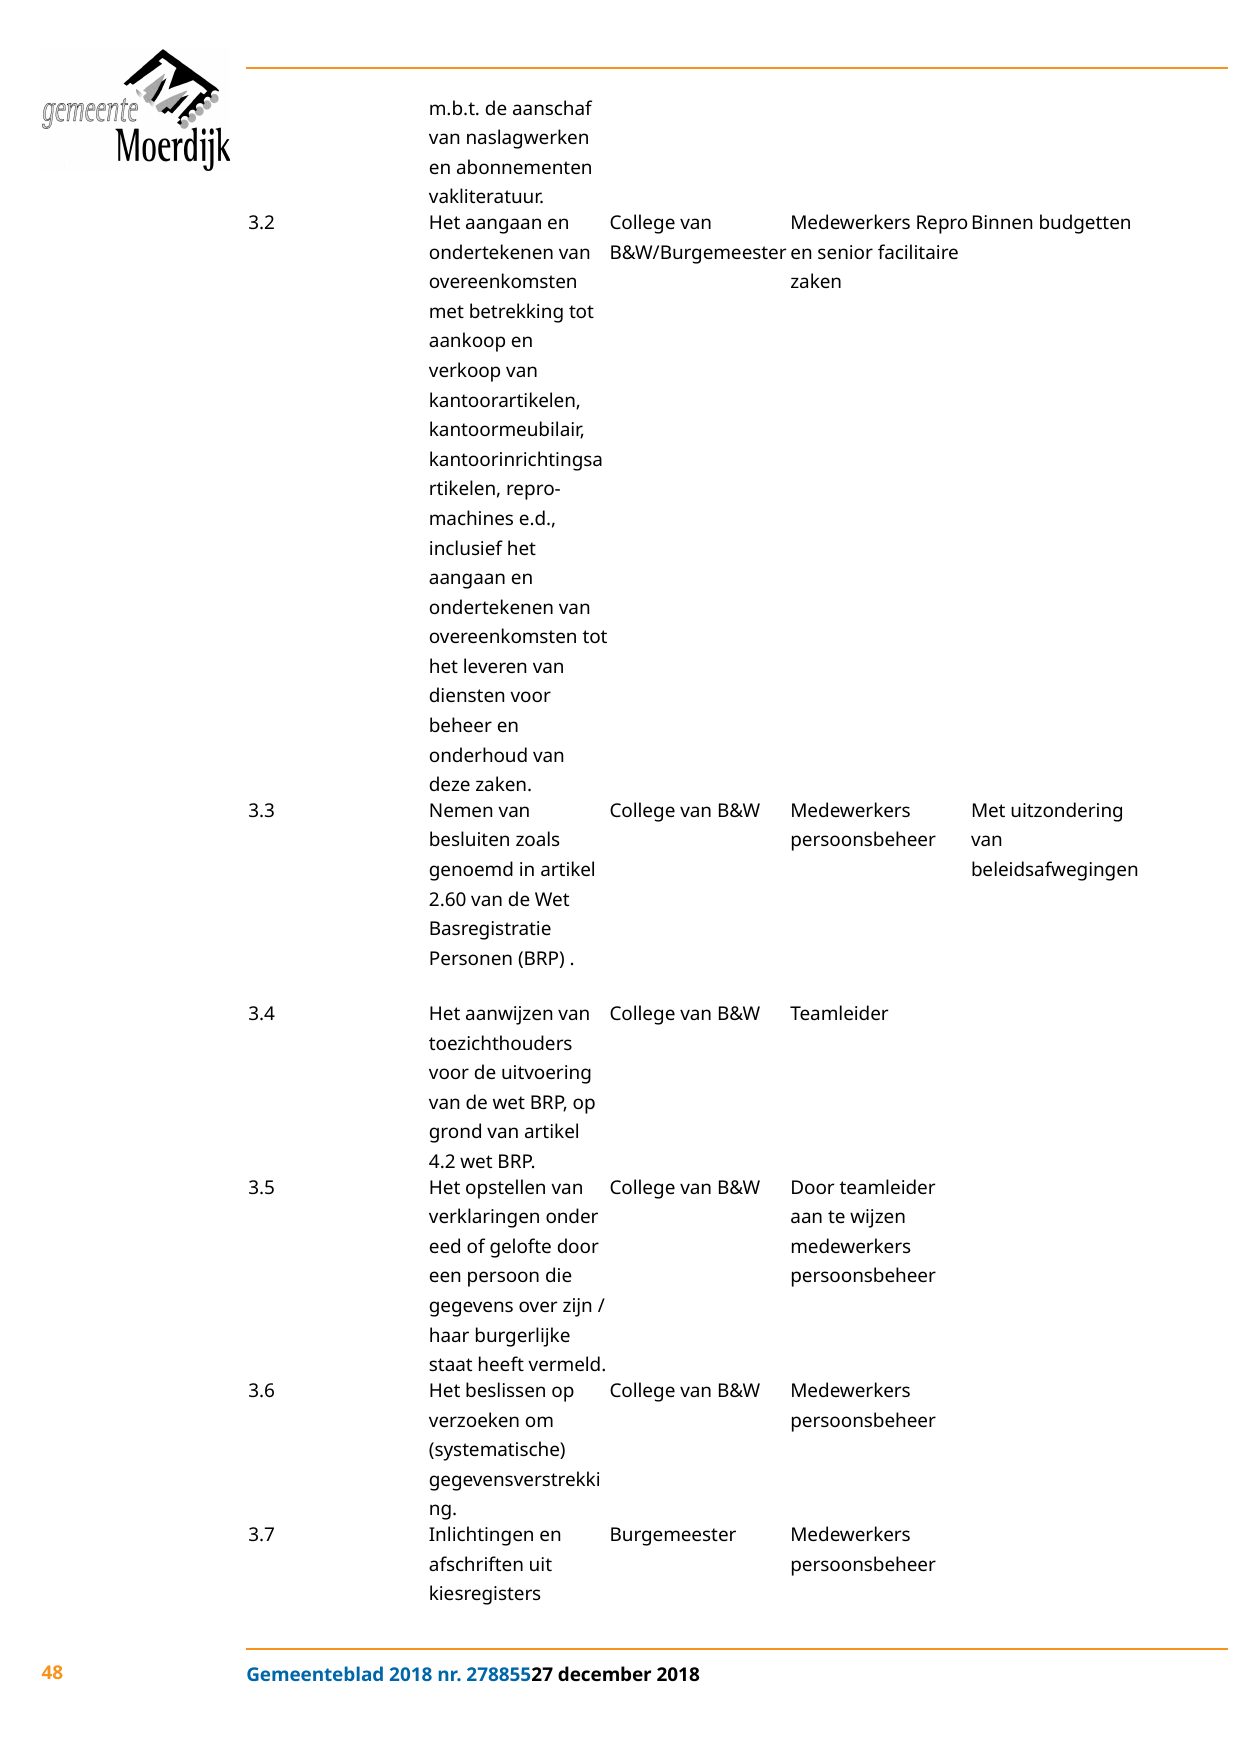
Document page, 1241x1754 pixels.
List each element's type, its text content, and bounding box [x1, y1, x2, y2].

table_cell 3.7 [248, 1521, 429, 1606]
table_cell 3.5 [248, 1174, 429, 1377]
table_cell 3.4 [248, 1000, 429, 1174]
table_cell [971, 1000, 1152, 1174]
table_cell Het aangaan en ondertekenen van overeenkomsten met betrekking tot aankoop en verkoop van kantoorartikelen, kantoormeubilair, kantoorinrichtingsartikelen, repro-machines e.d., inclusief het aangaan en ondertekenen van overeenkomsten tot het leveren van diensten voor beheer en onderhoud van deze zaken. [429, 209, 609, 797]
table_cell Medewerkers persoonsbeheer [790, 1377, 971, 1521]
table_cell Het opstellen van verklaringen onder eed of gelofte door een persoon die gegevens over zijn / haar burgerlijke staat heeft vermeld. [429, 1174, 609, 1377]
table_cell 3.6 [248, 1377, 429, 1521]
table_cell Met uitzondering van beleidsafwegingen [971, 797, 1152, 1000]
table_cell College van B&W [609, 1174, 790, 1377]
table_cell Teamleider [790, 1000, 971, 1174]
picture [41, 47, 231, 172]
table_cell [790, 95, 971, 209]
table_cell College van B&W/Burgemeester [609, 209, 790, 797]
table_cell College van B&W [609, 1000, 790, 1174]
table_cell [971, 1521, 1152, 1606]
table_cell College van B&W [609, 797, 790, 1000]
table_cell Medewerkers persoonsbeheer [790, 1521, 971, 1606]
table_cell [971, 1174, 1152, 1377]
table_cell 3.3 [248, 797, 429, 1000]
table_cell [609, 95, 790, 209]
table_cell m.b.t. de aanschaf van naslagwerken en abonnementen vakliteratuur. [429, 95, 609, 209]
table_cell [971, 95, 1152, 209]
table_cell Het aanwijzen van toezichthouders voor de uitvoering van de wet BRP, op grond van artikel 4.2 wet BRP. [429, 1000, 609, 1174]
table_cell Nemen van besluiten zoals genoemd in artikel 2.60 van de Wet Basregistratie Personen (BRP) . [429, 797, 609, 1000]
table_cell [248, 95, 429, 209]
table_cell Het beslissen op verzoeken om (systematische) gegevensverstrekking. [429, 1377, 609, 1521]
table_cell College van B&W [609, 1377, 790, 1521]
table_cell 3.2 [248, 209, 429, 797]
table_cell Binnen budgetten [971, 209, 1152, 797]
table_cell Medewerkers Repro en senior facilitaire zaken [790, 209, 971, 797]
table_cell [971, 1377, 1152, 1521]
table_cell Door teamleider aan te wijzen medewerkers persoonsbeheer [790, 1174, 971, 1377]
table_cell Inlichtingen en afschriften uit kiesregisters [429, 1521, 609, 1606]
table_cell Burgemeester [609, 1521, 790, 1606]
table_cell Medewerkers persoonsbeheer [790, 797, 971, 1000]
